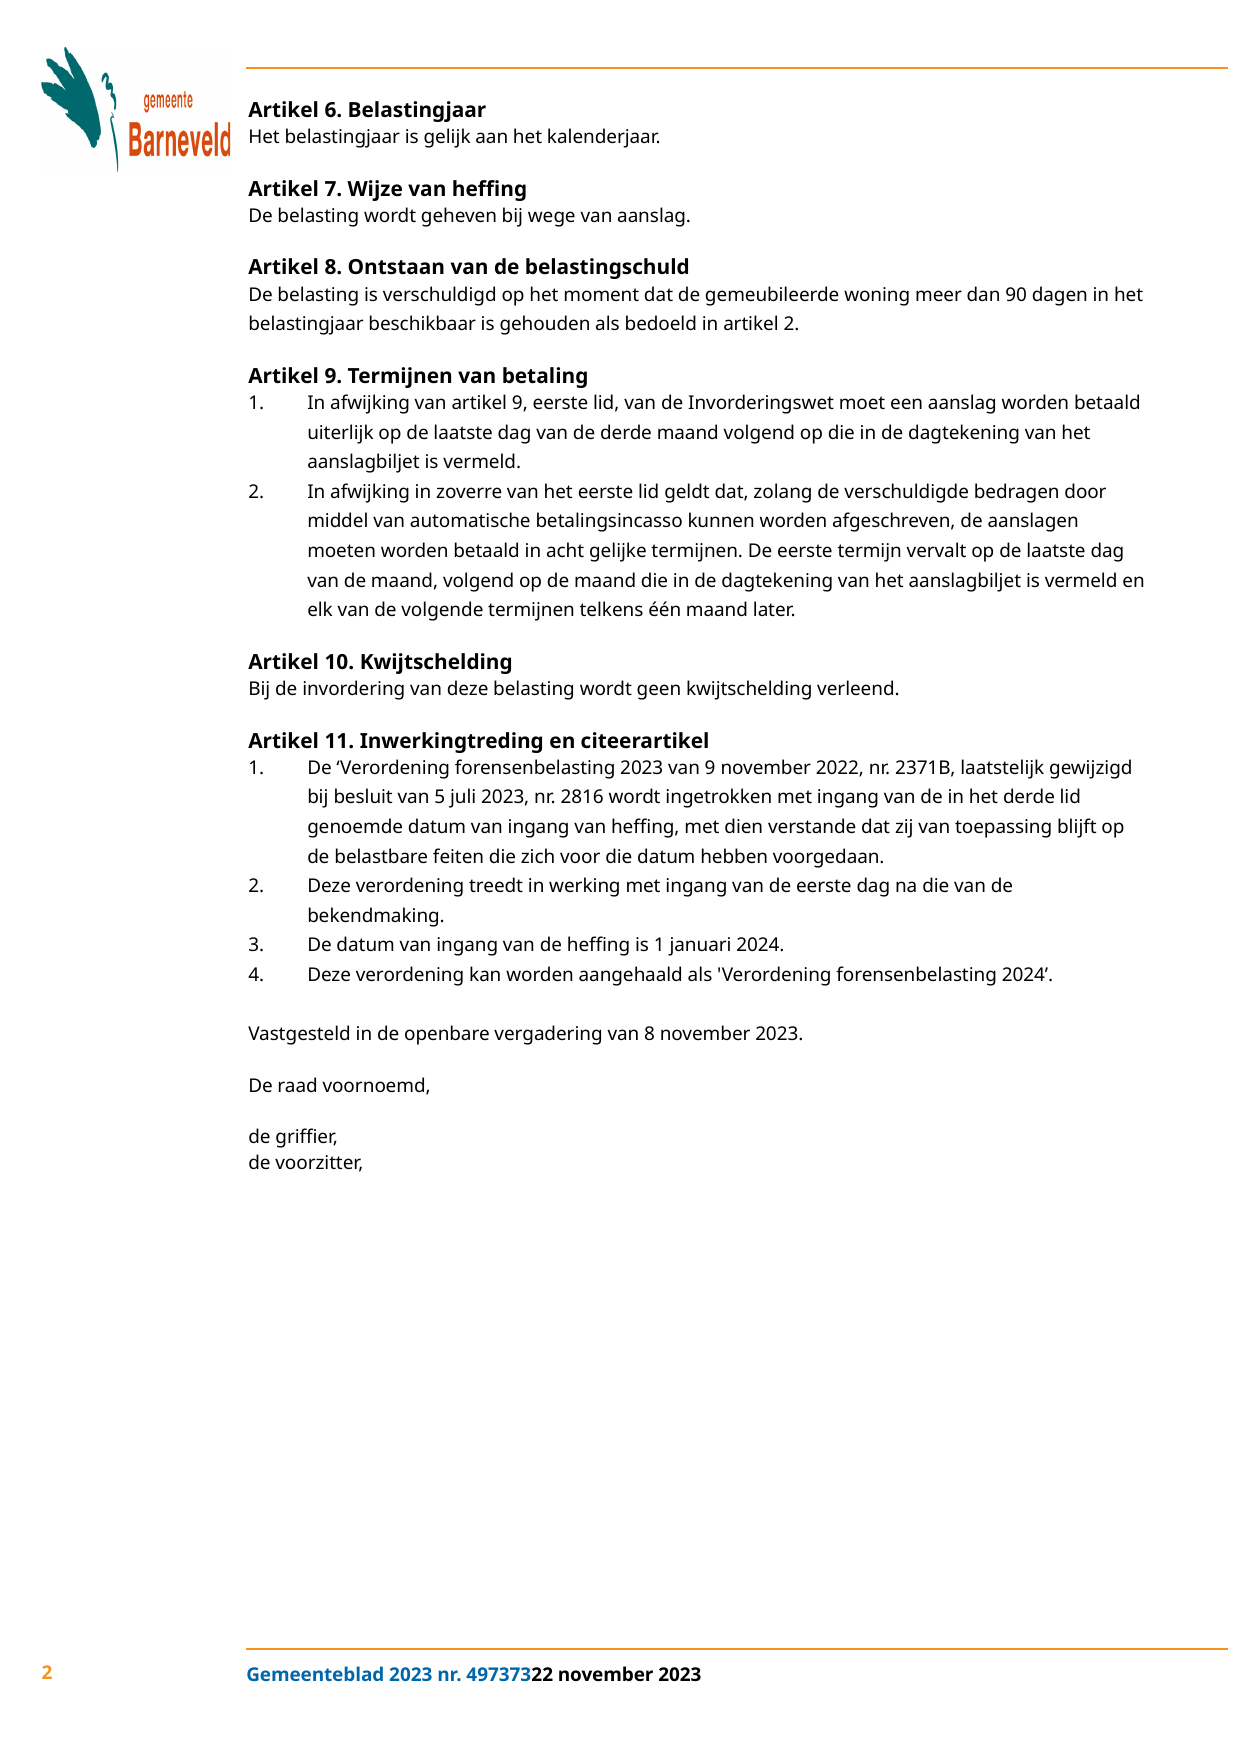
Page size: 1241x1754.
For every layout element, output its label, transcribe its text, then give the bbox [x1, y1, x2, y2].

picture [41, 47, 231, 172]
list De ‘Verordening forensenbelasting 2023 van 9 november 2022, nr. 2371B, laatstelijk gewijzigd bij besluit van 5 juli 2023, nr. 2816 wordt ingetrokken met ingang van de in het derde lid genoemde datum van ingang van heffing, met dien verstande dat zij van toepassing blijft op de belastbare feiten die zich voor die datum hebben voorgedaan. [248, 754, 1152, 869]
list In afwijking in zoverre van het eerste lid geldt dat, zolang de verschuldigde bedragen door middel van automatische betalingsincasso kunnen worden afgeschreven, de aanslagen moeten worden betaald in acht gelijke termijnen. De eerste termijn vervalt op de laatste dag van de maand, volgend op de maand die in de dagtekening van het aanslagbiljet is vermeld en elk van de volgende termijnen telkens één maand later. [248, 478, 1152, 622]
text De belasting is verschuldigd op het moment dat de gemeubileerde woning meer dan 90 dagen in het belastingjaar beschikbaar is gehouden als bedoeld in artikel 2. [248, 281, 1152, 336]
text De belasting wordt geheven bij wege van aanslag. [248, 202, 1152, 228]
list Deze verordening treedt in werking met ingang van de eerste dag na die van de bekendmaking. [248, 872, 1152, 928]
text de griffier, [248, 1123, 1152, 1149]
text Artikel 7. Wijze van heffing [248, 174, 1152, 202]
text Artikel 10. Kwijtschelding [248, 647, 1152, 675]
text Artikel 6. Belastingjaar [248, 95, 1152, 123]
text Artikel 11. Inwerkingtreding en citeerartikel [248, 726, 1152, 754]
text Artikel 9. Termijnen van betaling [248, 361, 1152, 389]
list De datum van ingang van de heffing is 1 januari 2024. [248, 932, 1152, 957]
list Deze verordening kan worden aangehaald als 'Verordening forensenbelasting 2024’. [248, 961, 1152, 987]
text Het belastingjaar is gelijk aan het kalenderjaar. [248, 123, 1152, 149]
text Artikel 8. Ontstaan van de belastingschuld [248, 252, 1152, 281]
text Bij de invordering van deze belasting wordt geen kwijtschelding verleend. [248, 675, 1152, 701]
text de voorzitter, [248, 1149, 1152, 1175]
list In afwijking van artikel 9, eerste lid, van de Invorderingswet moet een aanslag worden betaald uiterlijk op de laatste dag van de derde maand volgend op die in de dagtekening van het aanslagbiljet is vermeld. [248, 389, 1152, 474]
text De raad voornoemd, [248, 1072, 1152, 1098]
text Vastgesteld in de openbare vergadering van 8 november 2023. [248, 1020, 1152, 1046]
